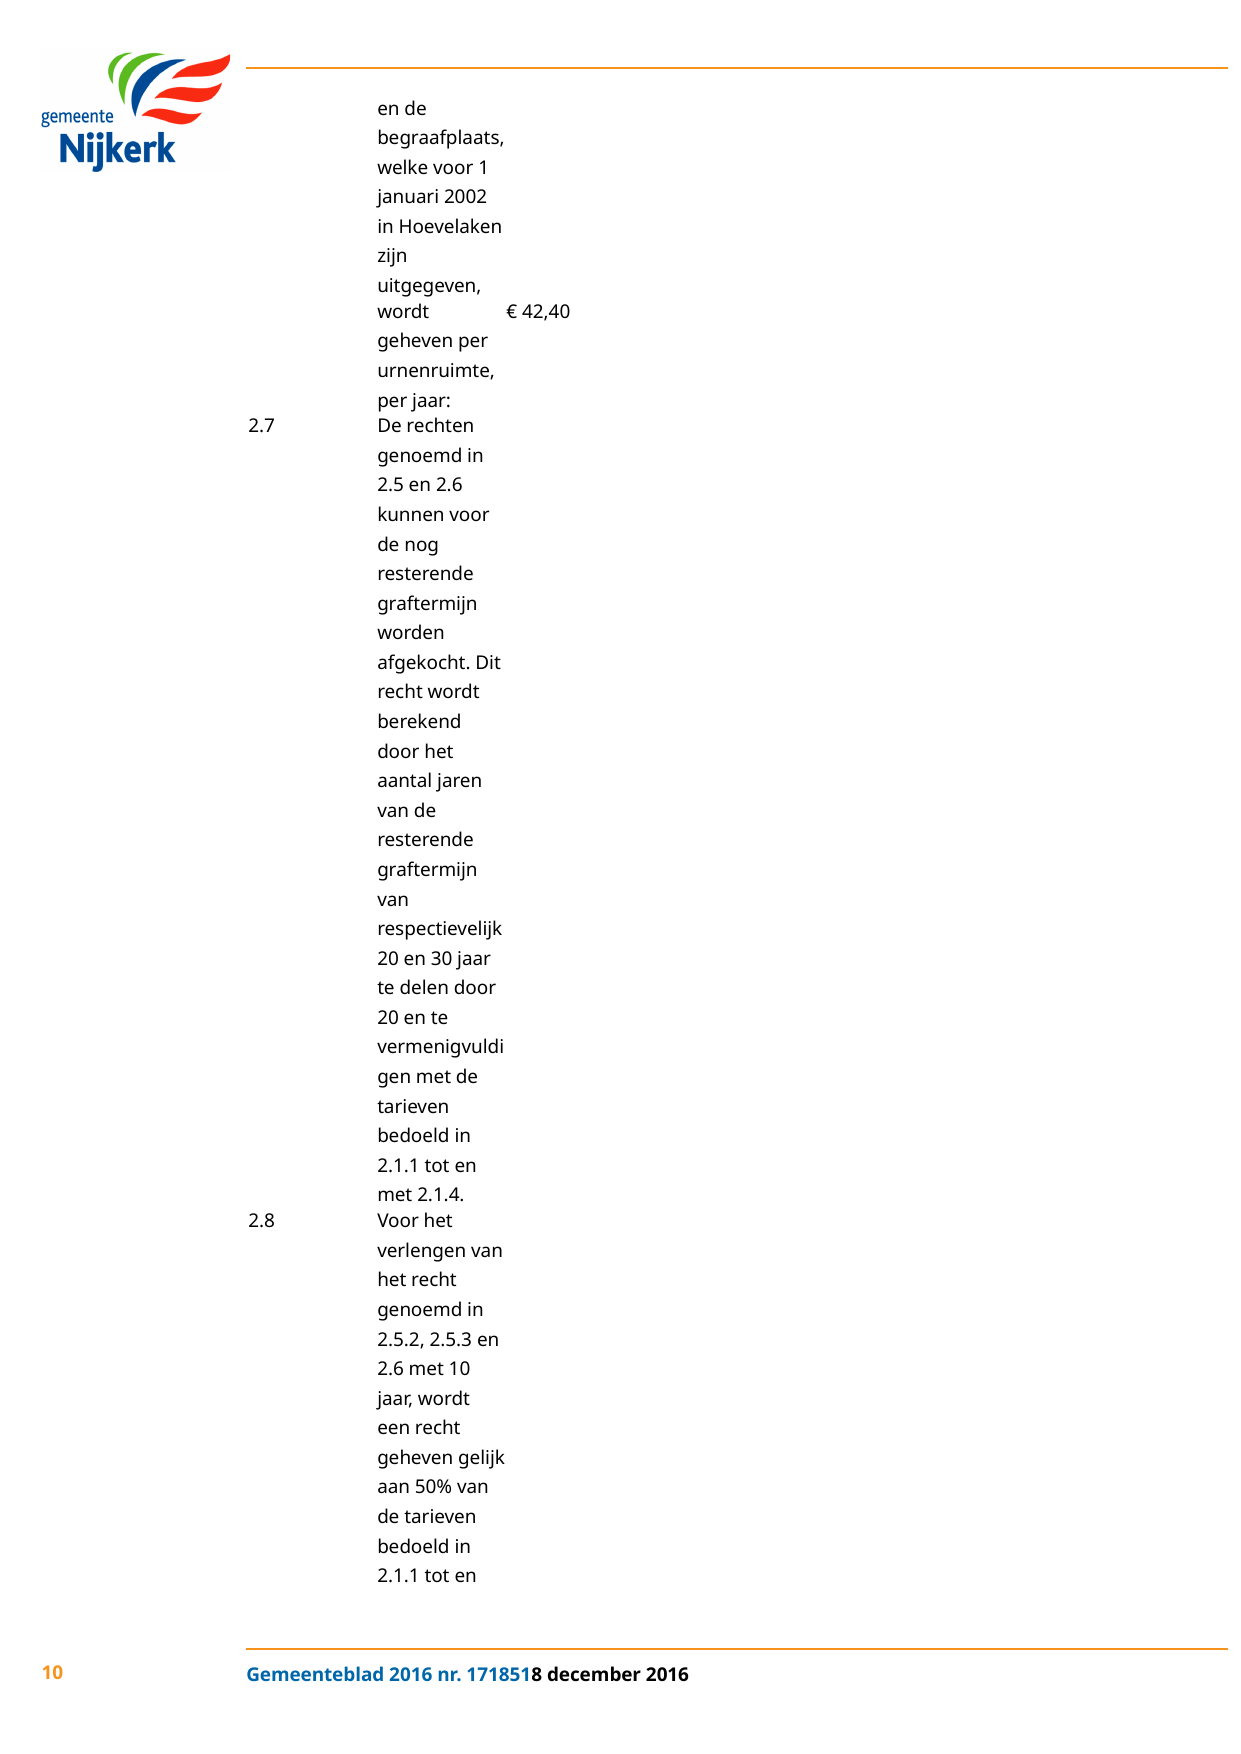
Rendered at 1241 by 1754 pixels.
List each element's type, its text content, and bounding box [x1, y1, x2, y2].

table_cell De rechten genoemd in 2.5 en 2.6 kunnen voor de nog resterende graftermijn worden afgekocht. Dit recht wordt berekend door het aantal jaren van de resterende graftermijn van respectievelijk 20 en 30 jaar te delen door 20 en te vermenigvuldigen met de tarieven bedoeld in 2.1.1 tot en met 2.1.4. [377, 413, 506, 1207]
table_cell en de begraafplaats, welke voor 1 januari 2002 in Hoevelaken zijn uitgegeven, [377, 95, 506, 298]
table_cell [506, 413, 635, 1207]
table_cell [248, 95, 377, 298]
table_cell [506, 1208, 635, 1588]
table_cell wordt geheven per urnenruimte, per jaar: [377, 298, 506, 412]
picture [41, 47, 231, 172]
table_cell [506, 95, 635, 298]
table_cell [248, 298, 377, 412]
table_cell € 42,40 [506, 298, 635, 412]
table_cell 2.8 [248, 1208, 377, 1588]
table_cell 2.7 [248, 413, 377, 1207]
table_cell Voor het verlengen van het recht genoemd in 2.5.2, 2.5.3 en 2.6 met 10 jaar, wordt een recht geheven gelijk aan 50% van de tarieven bedoeld in 2.1.1 tot en [377, 1208, 506, 1588]
